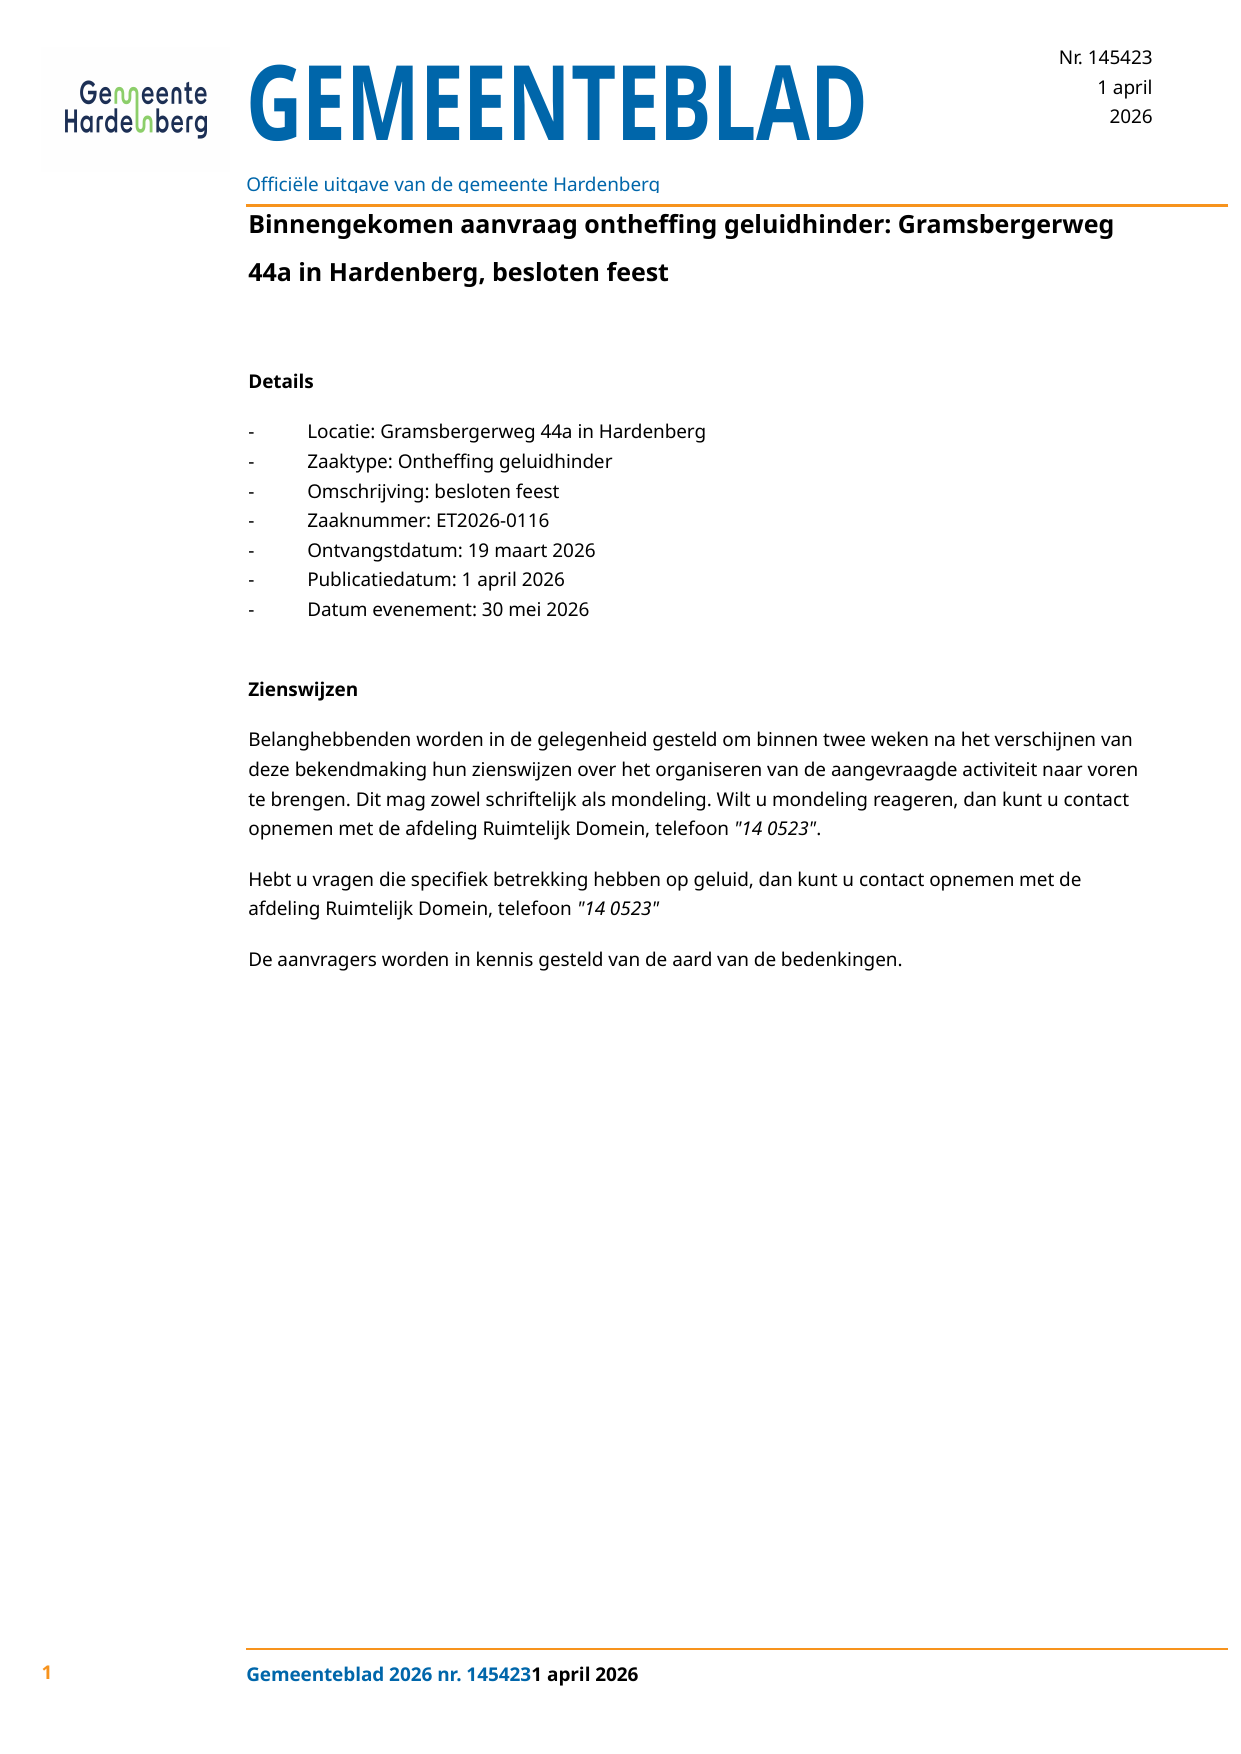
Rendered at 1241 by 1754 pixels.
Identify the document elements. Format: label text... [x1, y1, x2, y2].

text Details [248, 368, 1152, 394]
text Hebt u vragen die specifiek betrekking hebben op geluid, dan kunt u contact opnemen met de afdeling Ruimtelijk Domein, telefoon "14 0523" [248, 866, 1152, 921]
list Omschrijving: besloten feest [248, 478, 1152, 504]
list Ontvangstdatum: 19 maart 2026 [248, 537, 1152, 563]
list Locatie: Gramsbergerweg 44a in Hardenberg [248, 419, 1152, 444]
picture [41, 47, 231, 172]
list Zaaktype: Ontheffing geluidhinder [248, 448, 1152, 474]
list Datum evenement: 30 mei 2026 [248, 596, 1152, 622]
text De aanvragers worden in kennis gesteld van de aard van de bedenkingen. [248, 946, 1152, 972]
text Binnengekomen aanvraag ontheffing geluidhinder: Gramsbergerweg 44a in Hardenberg, besloten feest [248, 207, 1152, 288]
list Publicatiedatum: 1 april 2026 [248, 567, 1152, 592]
list Zaaknummer: ET2026-0116 [248, 507, 1152, 533]
text Zienswijzen [248, 676, 1152, 702]
text Belanghebbenden worden in de gelegenheid gesteld om binnen twee weken na het verschijnen van deze bekendmaking hun zienswijzen over het organiseren van de aangevraagde activiteit naar voren te brengen. Dit mag zowel schriftelijk als mondeling. Wilt u mondeling reageren, dan kunt u contact opnemen met de afdeling Ruimtelijk Domein, telefoon "14 0523". [248, 727, 1152, 841]
